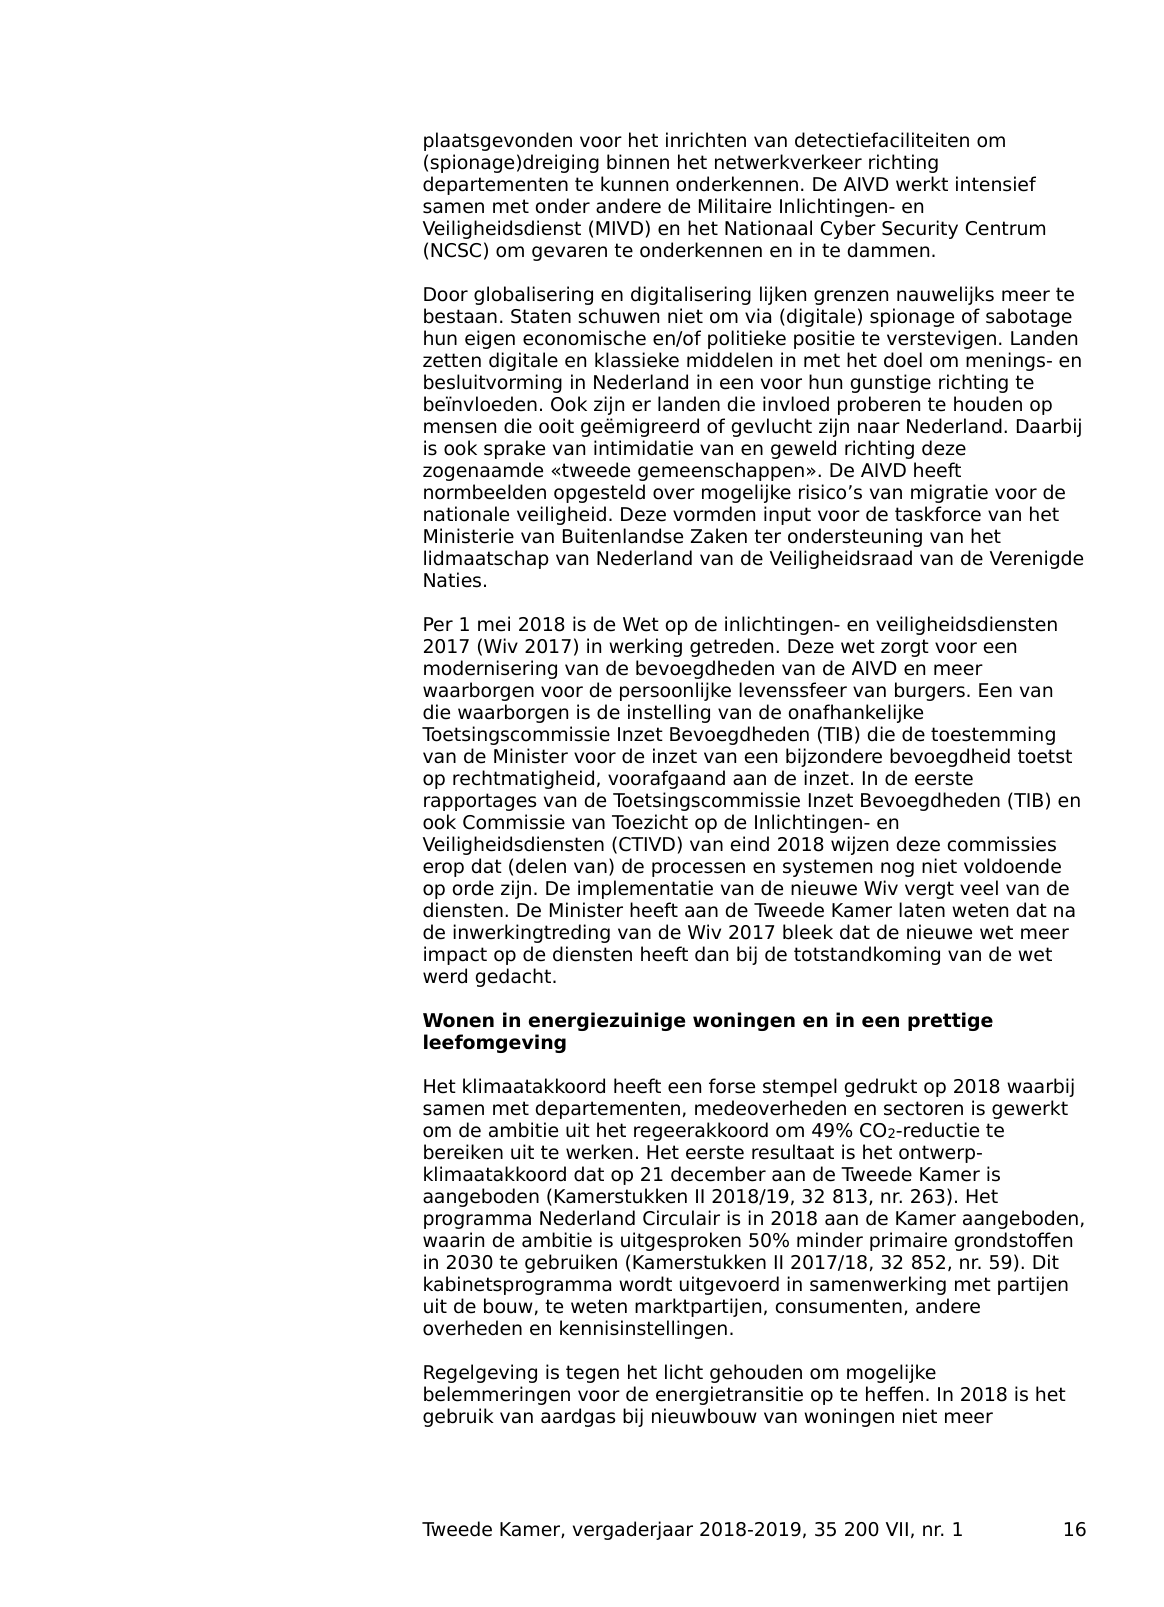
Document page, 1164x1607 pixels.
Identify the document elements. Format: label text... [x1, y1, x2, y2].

text Per 1 mei 2018 is de Wet op de inlichtingen- en veiligheidsdiensten 2017 (Wiv 2017) in werking getreden. Deze wet zorgt voor een modernisering van de bevoegdheden van de AIVD en meer waarborgen voor de persoonlijke levenssfeer van burgers. Een van die waarborgen is de instelling van de onafhankelijke Toetsingscommissie Inzet Bevoegdheden (TIB) die de toestemming van de Minister voor de inzet van een bijzondere bevoegdheid toetst op rechtmatigheid, voorafgaand aan de inzet. In de eerste rapportages van de Toetsingscommissie Inzet Bevoegdheden (TIB) en ook Commissie van Toezicht op de Inlichtingen- en Veiligheidsdiensten (CTIVD) van eind 2018 wijzen deze commissies erop dat (delen van) de processen en systemen nog niet voldoende op orde zijn. De implementatie van de nieuwe Wiv vergt veel van de diensten. De Minister heeft aan de Tweede Kamer laten weten dat na de inwerkingtreding van de Wiv 2017 bleek dat de nieuwe wet meer impact op de diensten heeft dan bij de totstandkoming van de wet werd gedacht. [422, 614, 1087, 987]
text Door globalisering en digitalisering lijken grenzen nauwelijks meer te bestaan. Staten schuwen niet om via (digitale) spionage of sabotage hun eigen economische en/of politieke positie te verstevigen. Landen zetten digitale en klassieke middelen in met het doel om menings- en besluitvorming in Nederland in een voor hun gunstige richting te beïnvloeden. Ook zijn er landen die invloed proberen te houden op mensen die ooit geëmigreerd of gevlucht zijn naar Nederland. Daarbij is ook sprake van intimidatie van en geweld richting deze zogenaamde «tweede gemeenschappen». De AIVD heeft normbeelden opgesteld over mogelijke risico’s van migratie voor de nationale veiligheid. Deze vormden input voor de taskforce van het Ministerie van Buitenlandse Zaken ter ondersteuning van het lidmaatschap van Nederland van de Veiligheidsraad van de Verenigde Naties. [422, 284, 1087, 592]
text plaatsgevonden voor het inrichten van detectiefaciliteiten om (spionage)dreiging binnen het netwerkverkeer richting departementen te kunnen onderkennen. De AIVD werkt intensief samen met onder andere de Militaire Inlichtingen- en Veiligheidsdienst (MIVD) en het Nationaal Cyber Security Centrum (NCSC) om gevaren te onderkennen en in te dammen. [422, 130, 1087, 262]
text Het klimaatakkoord heeft een forse stempel gedrukt op 2018 waarbij samen met departementen, medeoverheden en sectoren is gewerkt om de ambitie uit het regeerakkoord om 49% CO2-reductie te bereiken uit te werken. Het eerste resultaat is het ontwerp-klimaatakkoord dat op 21 december aan de Tweede Kamer is aangeboden (Kamerstukken II 2018/19, 32 813, nr. 263). Het programma Nederland Circulair is in 2018 aan de Kamer aangeboden, waarin de ambitie is uitgesproken 50% minder primaire grondstoffen in 2030 te gebruiken (Kamerstukken II 2017/18, 32 852, nr. 59). Dit kabinetsprogramma wordt uitgevoerd in samenwerking met partijen uit de bouw, te weten marktpartijen, consumenten, andere overheden en kennisinstellingen. [422, 1076, 1087, 1339]
text Regelgeving is tegen het licht gehouden om mogelijke belemmeringen voor de energietransitie op te heffen. In 2018 is het gebruik van aardgas bij nieuwbouw van woningen niet meer [422, 1362, 1087, 1428]
subtitle Wonen in energiezuinige woningen en in een prettige leefomgeving [422, 1010, 1087, 1054]
